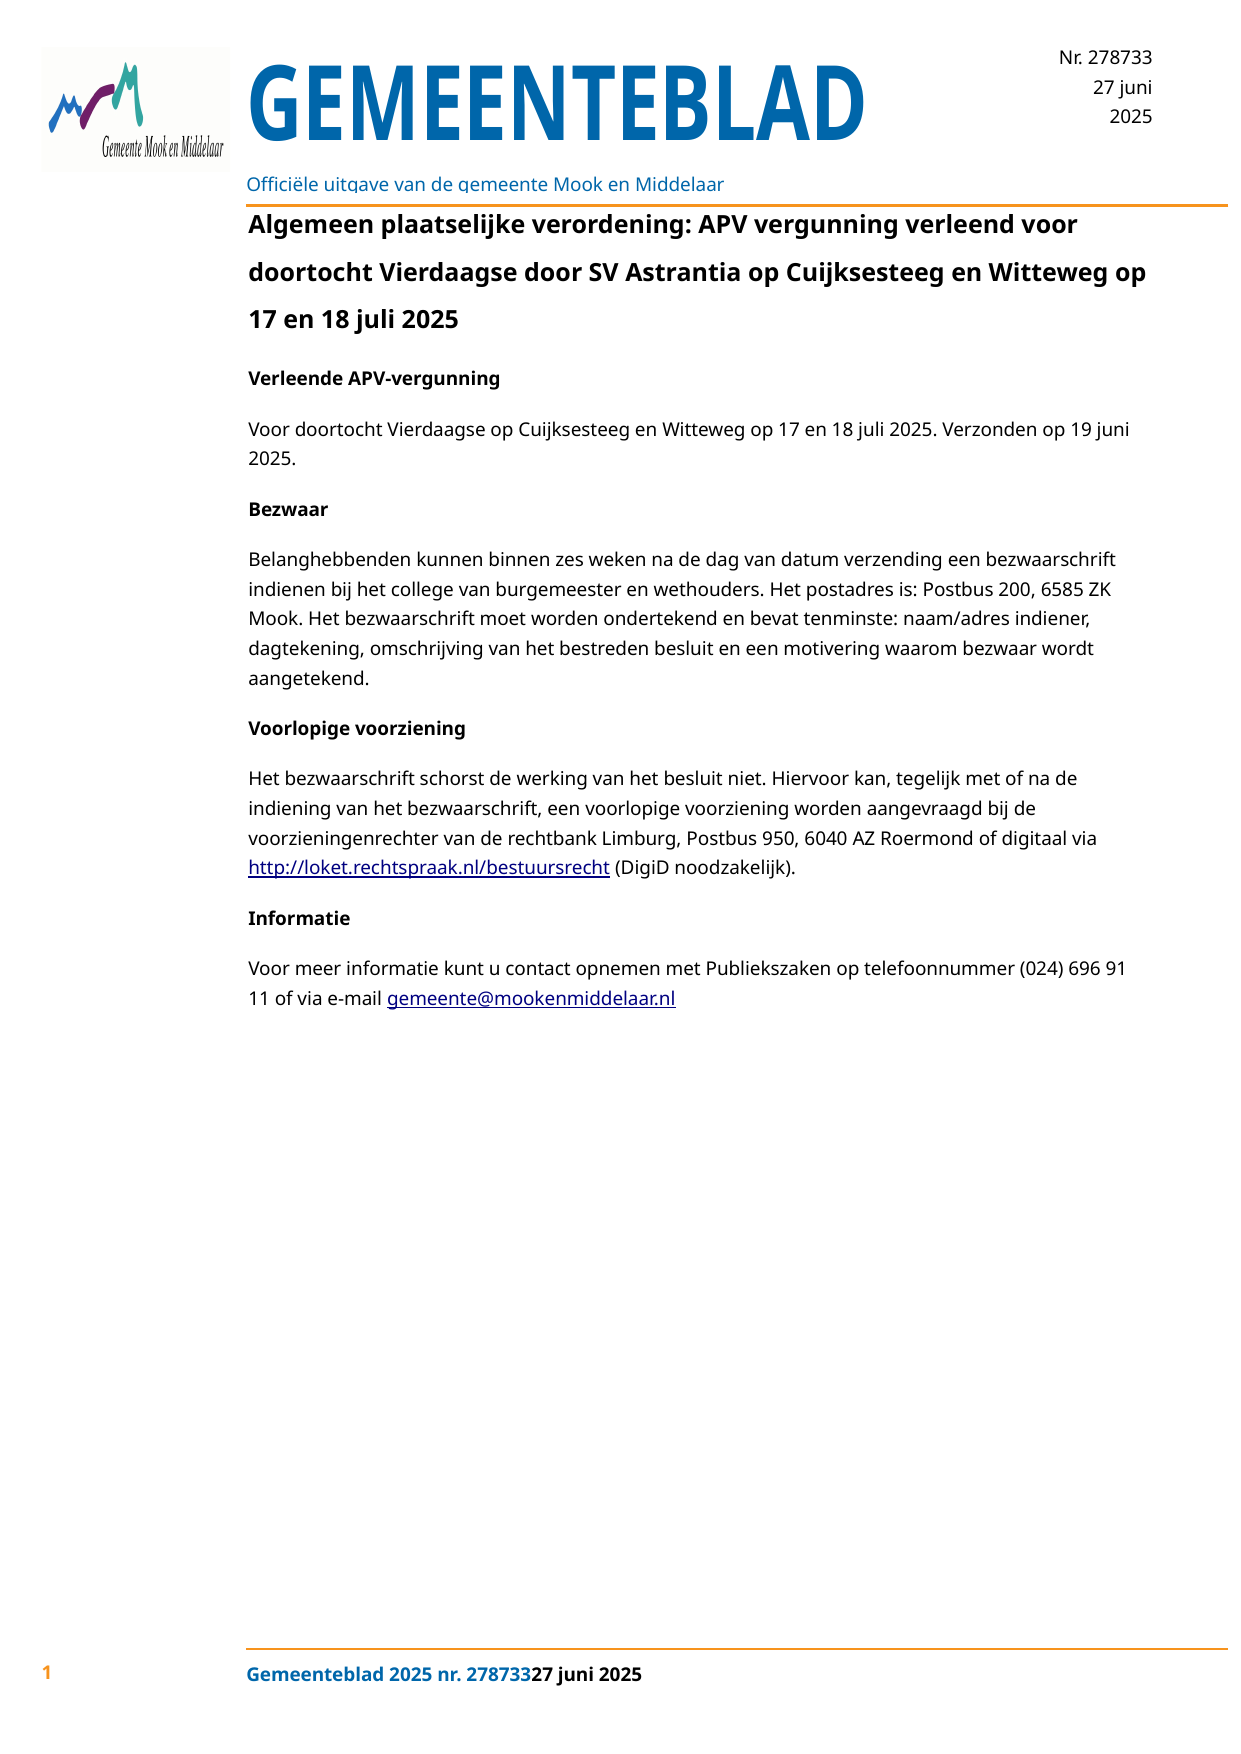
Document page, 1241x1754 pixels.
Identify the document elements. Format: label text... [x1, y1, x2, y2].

text Verleende APV-vergunning [248, 366, 1152, 391]
text Voor doortocht Vierdaagse op Cuijksesteeg en Witteweg op 17 en 18 juli 2025. Verzonden op 19 juni 2025. [248, 416, 1152, 471]
picture [41, 47, 231, 172]
text Voor meer informatie kunt u contact opnemen met Publiekszaken op telefoonnummer (024) 696 91 11 of via e-mail gemeente@mookenmiddelaar.nl [248, 955, 1152, 1010]
text Belanghebbenden kunnen binnen zes weken na de dag van datum verzending een bezwaarschrift indienen bij het college van burgemeester en wethouders. Het postadres is: Postbus 200, 6585 ZK Mook. Het bezwaarschrift moet worden ondertekend en bevat tenminste: naam/adres indiener, dagtekening, omschrijving van het bestreden besluit en een motivering waarom bezwaar wordt aangetekend. [248, 546, 1152, 690]
text Bezwaar [248, 496, 1152, 522]
text Voorlopige voorziening [248, 715, 1152, 741]
text Algemeen plaatselijke verordening: APV vergunning verleend voor doortocht Vierdaagse door SV Astrantia op Cuijksesteeg en Witteweg op 17 en 18 juli 2025 [248, 207, 1152, 336]
text Het bezwaarschrift schorst de werking van het besluit niet. Hiervoor kan, tegelijk met of na de indiening van het bezwaarschrift, een voorlopige voorziening worden aangevraagd bij de voorzieningenrechter van de rechtbank Limburg, Postbus 950, 6040 AZ Roermond of digitaal via http://loket.rechtspraak.nl/bestuursrecht (DigiD noodzakelijk). [248, 766, 1152, 880]
text Informatie [248, 905, 1152, 930]
